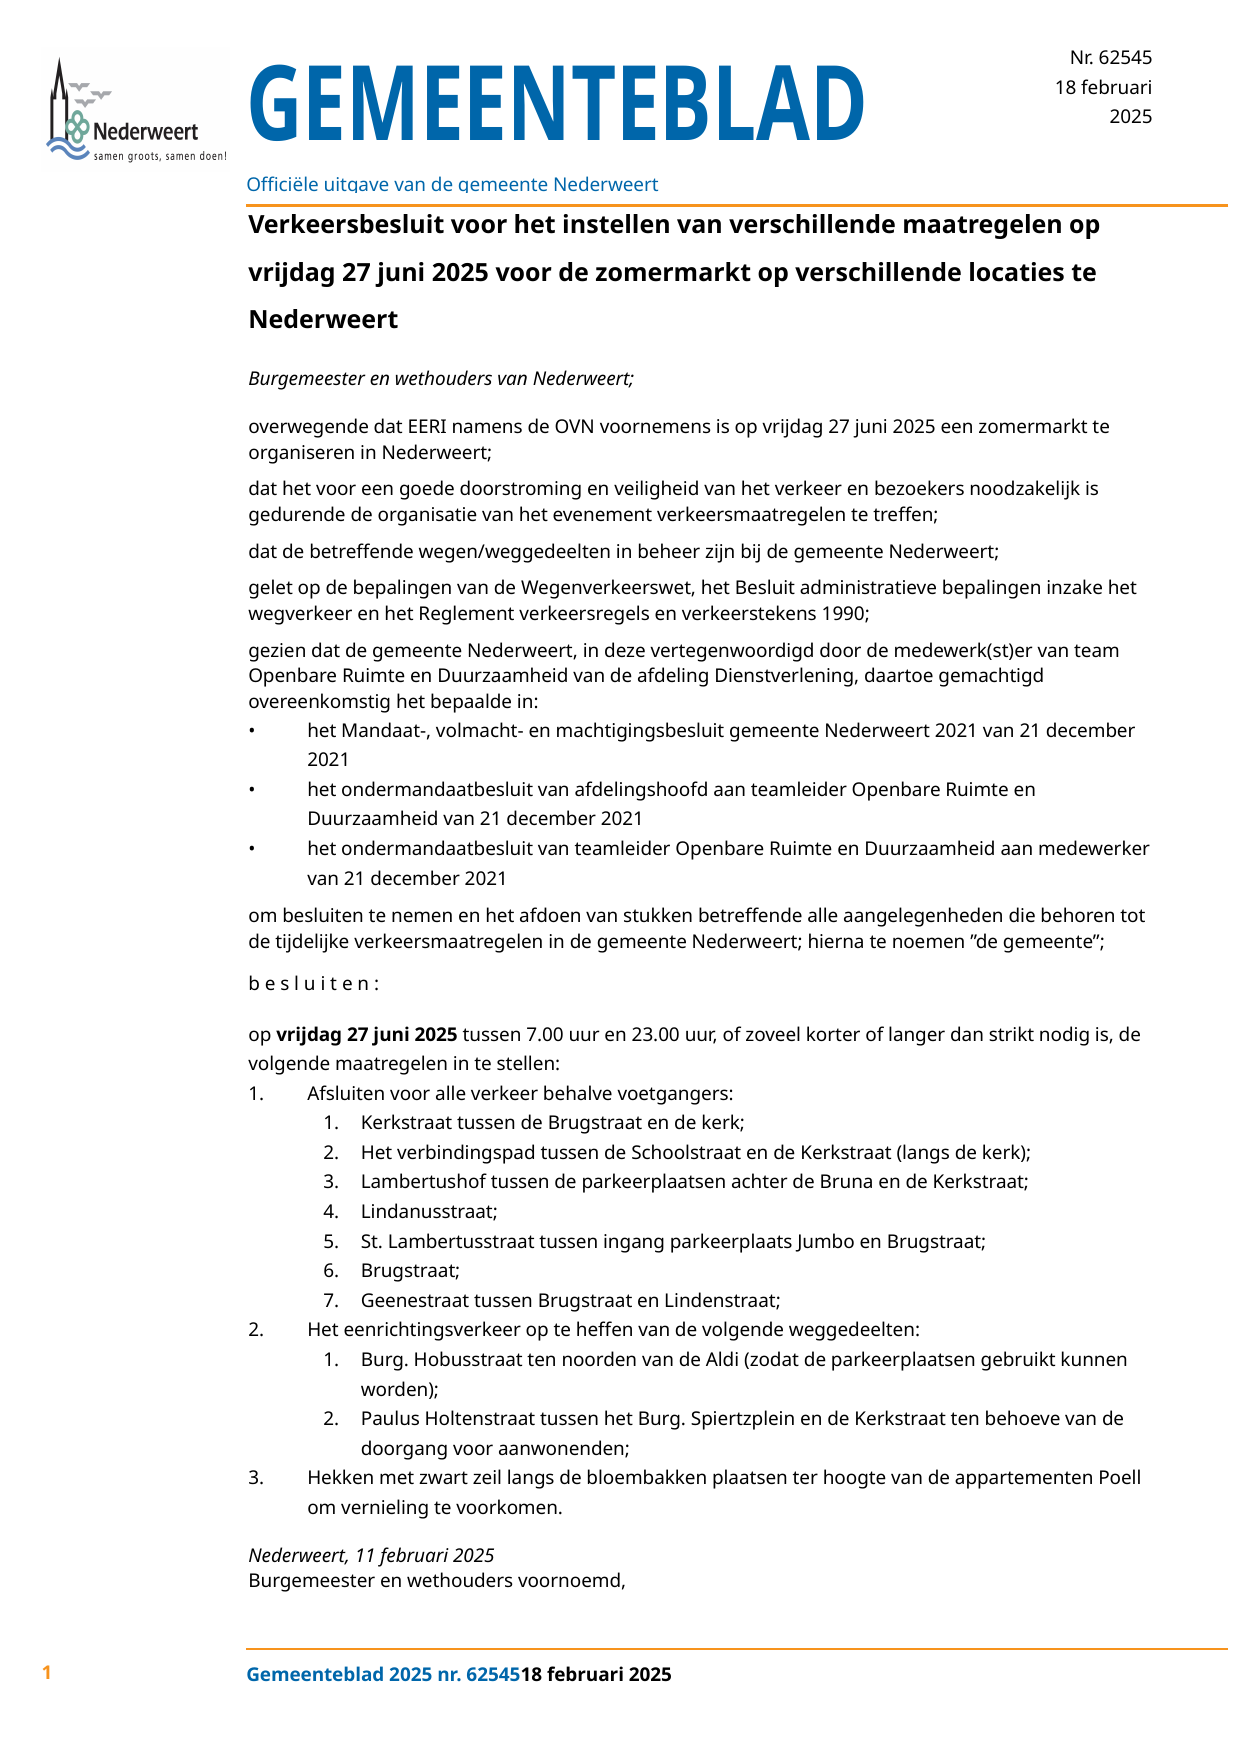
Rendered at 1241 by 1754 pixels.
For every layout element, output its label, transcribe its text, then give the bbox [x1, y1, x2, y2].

text b e s l u i t e n : [248, 970, 1152, 996]
list Hekken met zwart zeil langs de bloembakken plaatsen ter hoogte van de appartementen Poell om vernieling te voorkomen. [248, 1464, 1152, 1520]
list het Mandaat-, volmacht- en machtigingsbesluit gemeente Nederweert 2021 van 21 december 2021 [248, 717, 1152, 772]
picture [41, 47, 231, 172]
text dat het voor een goede doorstroming en veiligheid van het verkeer en bezoekers noodzakelijk is gedurende de organisatie van het evenement verkeersmaatregelen te treffen; [248, 476, 1152, 527]
list Lindanusstraat; [323, 1198, 1152, 1224]
list Lambertushof tussen de parkeerplaatsen achter de Bruna en de Kerkstraat; [323, 1169, 1152, 1194]
text Burgemeester en wethouders voornoemd, [248, 1568, 1152, 1593]
text overwegende dat EERI namens de OVN voornemens is op vrijdag 27 juni 2025 een zomermarkt te organiseren in Nederweert; [248, 413, 1152, 464]
text op vrijdag 27 juni 2025 tussen 7.00 uur en 23.00 uur, of zoveel korter of langer dan strikt nodig is, de volgende maatregelen in te stellen: [248, 1021, 1152, 1076]
list Paulus Holtenstraat tussen het Burg. Spiertzplein en de Kerkstraat ten behoeve van de doorgang voor aanwonenden; [323, 1405, 1152, 1461]
text gelet op de bepalingen van de Wegenverkeerswet, het Besluit administratieve bepalingen inzake het wegverkeer en het Reglement verkeersregels en verkeerstekens 1990; [248, 574, 1152, 626]
text Burgemeester en wethouders van Nederweert; [248, 366, 1152, 391]
list Kerkstraat tussen de Brugstraat en de kerk; [323, 1109, 1152, 1135]
list Afsluiten voor alle verkeer behalve voetgangers: [248, 1080, 1152, 1106]
list St. Lambertusstraat tussen ingang parkeerplaats Jumbo en Brugstraat; [323, 1228, 1152, 1253]
text gezien dat de gemeente Nederweert, in deze vertegenwoordigd door de medewerk(st)er van team Openbare Ruimte en Duurzaamheid van de afdeling Dienstverlening, daartoe gemachtigd overeenkomstig het bepaalde in: [248, 637, 1152, 714]
text dat de betreffende wegen/weggedeelten in beheer zijn bij de gemeente Nederweert; [248, 538, 1152, 564]
text Nederweert, 11 februari 2025 [248, 1542, 1152, 1568]
text om besluiten te nemen en het afdoen van stukken betreffende alle aangelegenheden die behoren tot de tijdelijke verkeersmaatregelen in de gemeente Nederweert; hierna te noemen ”de gemeente”; [248, 903, 1152, 954]
list Brugstraat; [323, 1257, 1152, 1283]
text Verkeersbesluit voor het instellen van verschillende maatregelen op vrijdag 27 juni 2025 voor de zomermarkt op verschillende locaties te Nederweert [248, 207, 1152, 336]
list Het eenrichtingsverkeer op te heffen van de volgende weggedeelten: [248, 1317, 1152, 1342]
list Burg. Hobusstraat ten noorden van de Aldi (zodat de parkeerplaatsen gebruikt kunnen worden); [323, 1346, 1152, 1401]
list Geenestraat tussen Brugstraat en Lindenstraat; [323, 1287, 1152, 1313]
list het ondermandaatbesluit van teamleider Openbare Ruimte en Duurzaamheid aan medewerker van 21 december 2021 [248, 835, 1152, 890]
list het ondermandaatbesluit van afdelingshoofd aan teamleider Openbare Ruimte en Duurzaamheid van 21 december 2021 [248, 776, 1152, 831]
list Het verbindingspad tussen de Schoolstraat en de Kerkstraat (langs de kerk); [323, 1139, 1152, 1165]
